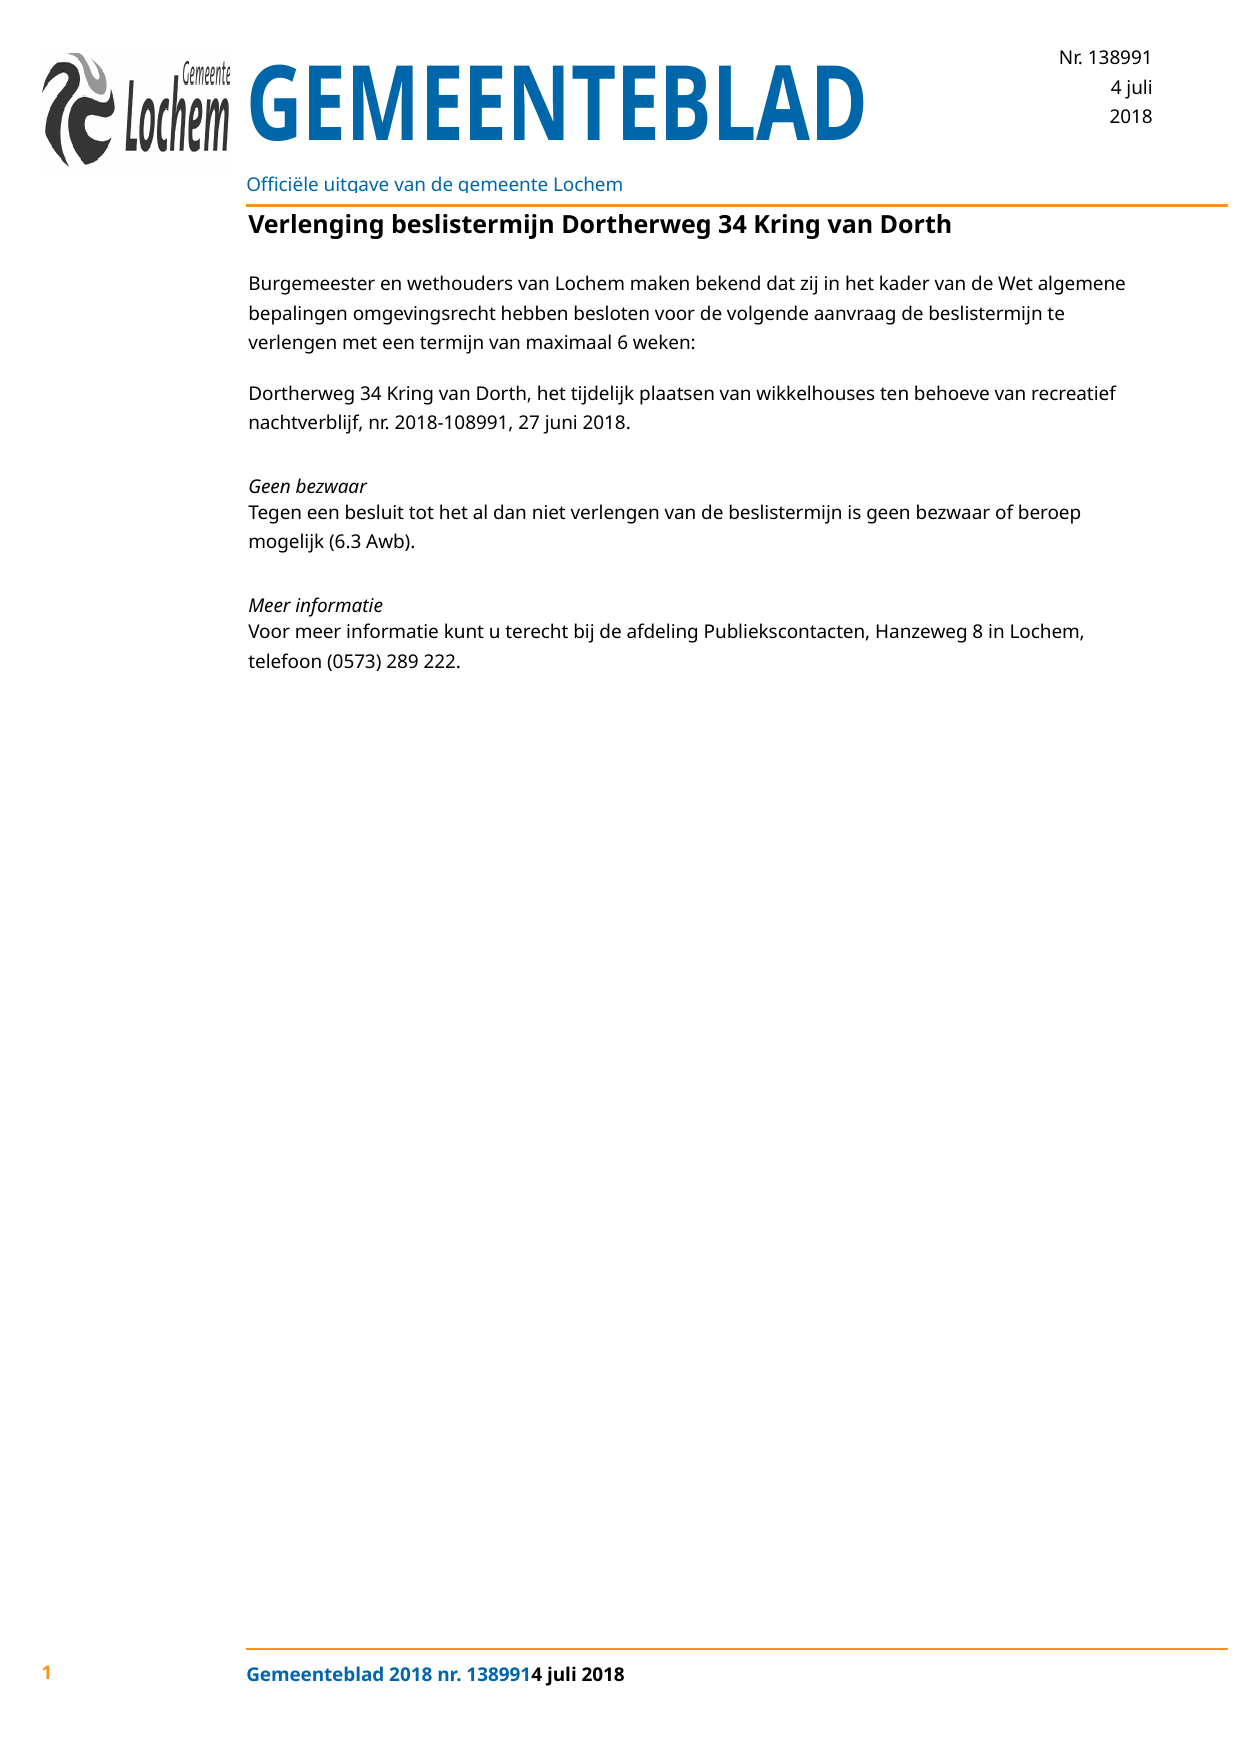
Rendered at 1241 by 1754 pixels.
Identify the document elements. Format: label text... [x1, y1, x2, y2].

picture [41, 47, 231, 172]
text Tegen een besluit tot het al dan niet verlengen van de beslistermijn is geen bezwaar of beroep mogelijk (6.3 Awb). [248, 499, 1152, 554]
text Burgemeester en wethouders van Lochem maken bekend dat zij in het kader van de Wet algemene bepalingen omgevingsrecht hebben besloten voor de volgende aanvraag de beslistermijn te verlengen met een termijn van maximaal 6 weken: [248, 270, 1152, 355]
text Meer informatie [248, 593, 1152, 618]
text Voor meer informatie kunt u terecht bij de afdeling Publiekscontacten, Hanzeweg 8 in Lochem, telefoon (0573) 289 222. [248, 618, 1152, 674]
text Dortherweg 34 Kring van Dorth, het tijdelijk plaatsen van wikkelhouses ten behoeve van recreatief nachtverblijf, nr. 2018-108991, 27 juni 2018. [248, 380, 1152, 435]
text Verlenging beslistermijn Dortherweg 34 Kring van Dorth [248, 207, 1152, 241]
text Geen bezwaar [248, 473, 1152, 499]
